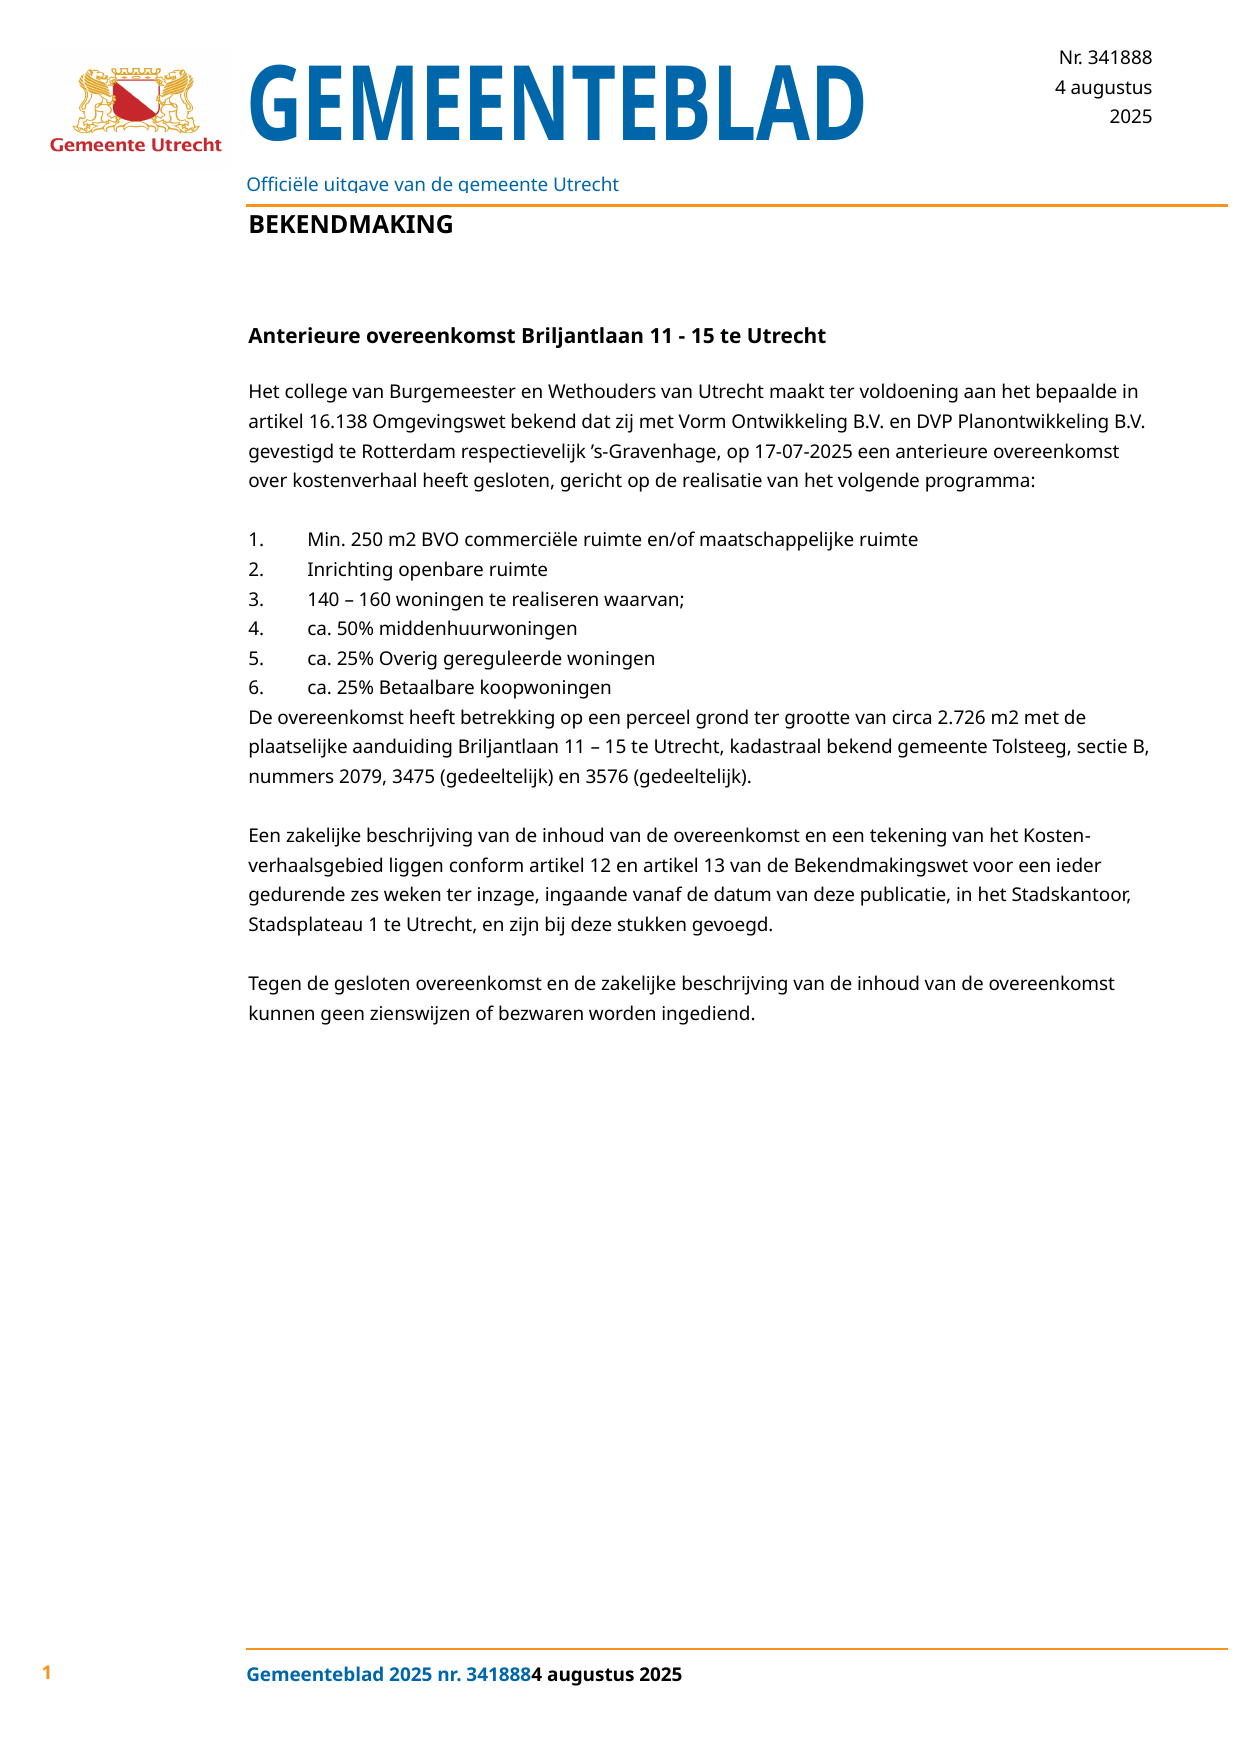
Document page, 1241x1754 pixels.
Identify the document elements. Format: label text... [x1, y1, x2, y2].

list ca. 25% Betaalbare koopwoningen [248, 674, 1152, 700]
list ca. 25% Overig gereguleerde woningen [248, 645, 1152, 671]
text BEKENDMAKING [248, 207, 1152, 241]
text Een zakelijke beschrijving van de inhoud van de overeenkomst en een tekening van het Kosten­verhaalsgebied liggen conform artikel 12 en artikel 13 van de Bekendmakingswet voor een ieder gedurende zes weken ter inzage, ingaande vanaf de datum van deze publicatie, in het Stadskantoor, Stadsplateau 1 te Utrecht, en zijn bij deze stukken gevoegd. [248, 822, 1152, 937]
picture [41, 47, 231, 172]
text Het college van Burgemeester en Wethouders van Utrecht maakt ter voldoening aan het bepaalde in artikel 16.138 Omgevingswet bekend dat zij met Vorm Ontwikkeling B.V. en DVP Planontwikkeling B.V. gevestigd te Rotterdam respectievelijk ’s-Gravenhage, op 17-07-2025 een anterieure overeenkomst over kostenverhaal heeft gesloten, gericht op de realisatie van het volgende programma: [248, 379, 1152, 493]
list ca. 50% middenhuurwoningen [248, 615, 1152, 641]
list 140 – 160 woningen te realiseren waarvan; [248, 586, 1152, 612]
text Anterieure overeenkomst Briljantlaan 11 - 15 te Utrecht [248, 321, 1152, 349]
list Inrichting openbare ruimte [248, 556, 1152, 582]
list Min. 250 m2 BVO commerciële ruimte en/of maatschappelijke ruimte [248, 527, 1152, 552]
text De overeenkomst heeft betrekking op een perceel grond ter grootte van circa 2.726 m2 met de plaatselijke aanduiding Briljantlaan 11 – 15 te Utrecht, kadastraal bekend gemeente Tolsteeg, sectie B, nummers 2079, 3475 (gedeeltelijk) en 3576 (gedeeltelijk). [248, 704, 1152, 789]
text Tegen de gesloten overeenkomst en de zakelijke beschrijving van de inhoud van de overeenkomst kunnen geen zienswijzen of bezwaren worden ingediend. [248, 970, 1152, 1026]
